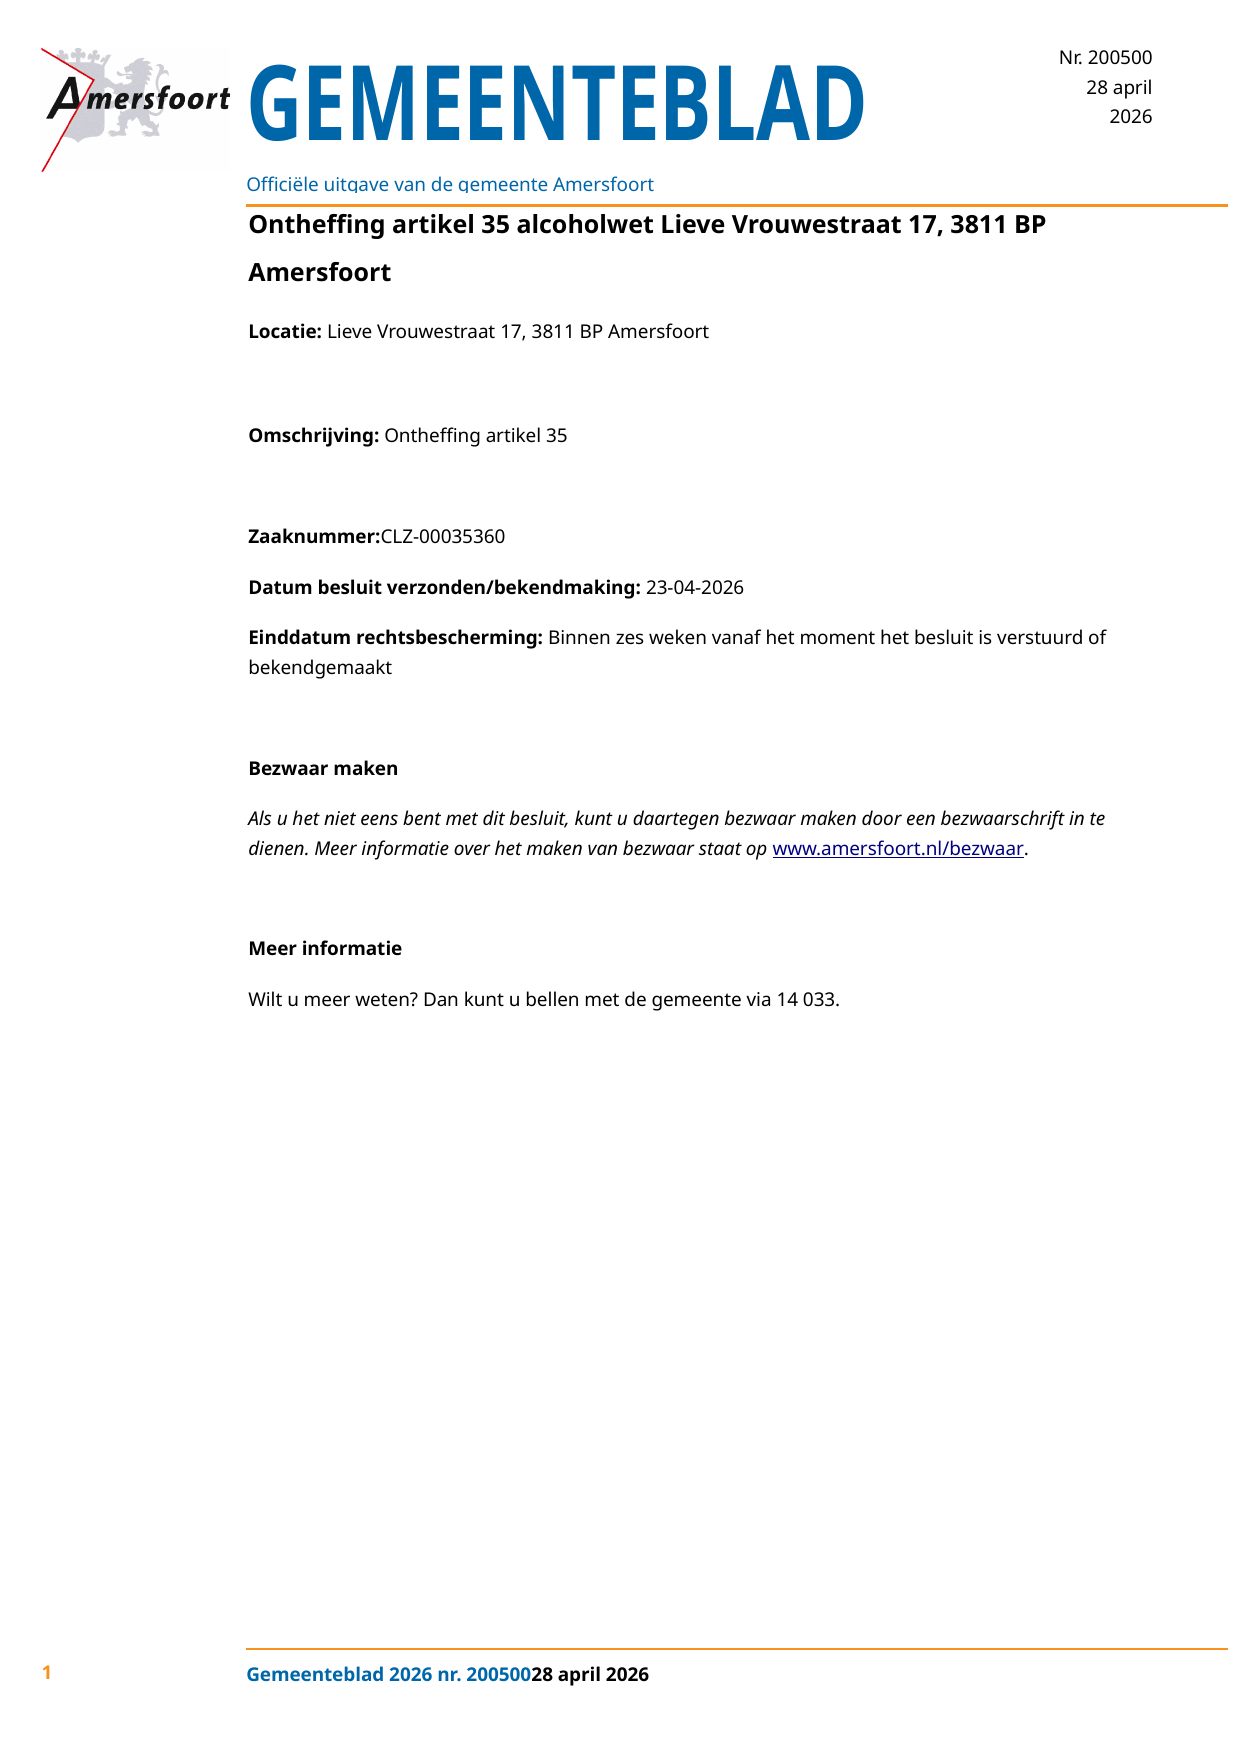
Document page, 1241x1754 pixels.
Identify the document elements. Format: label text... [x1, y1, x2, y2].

picture [41, 47, 231, 172]
text Ontheffing artikel 35 alcoholwet Lieve Vrouwestraat 17, 3811 BP Amersfoort [248, 207, 1152, 288]
text Zaaknummer:CLZ-00035360 [248, 523, 1152, 549]
text Datum besluit verzonden/bekendmaking: 23-04-2026 [248, 574, 1152, 600]
text Bezwaar maken [248, 755, 1152, 781]
text Locatie: Lieve Vrouwestraat 17, 3811 BP Amersfoort [248, 318, 1152, 344]
text Als u het niet eens bent met dit besluit, kunt u daartegen bezwaar maken door een bezwaarschrift in te dienen. Meer informatie over het maken van bezwaar staat op www.amersfoort.nl/bezwaar. [248, 805, 1152, 861]
text Wilt u meer weten? Dan kunt u bellen met de gemeente via 14 033. [248, 986, 1152, 1012]
text Meer informatie [248, 936, 1152, 961]
text ﻿Omschrijving: Ontheffing artikel 35 [248, 419, 1152, 448]
text Einddatum rechtsbescherming: Binnen zes weken vanaf het moment het besluit is verstuurd of bekendgemaakt [248, 624, 1152, 680]
